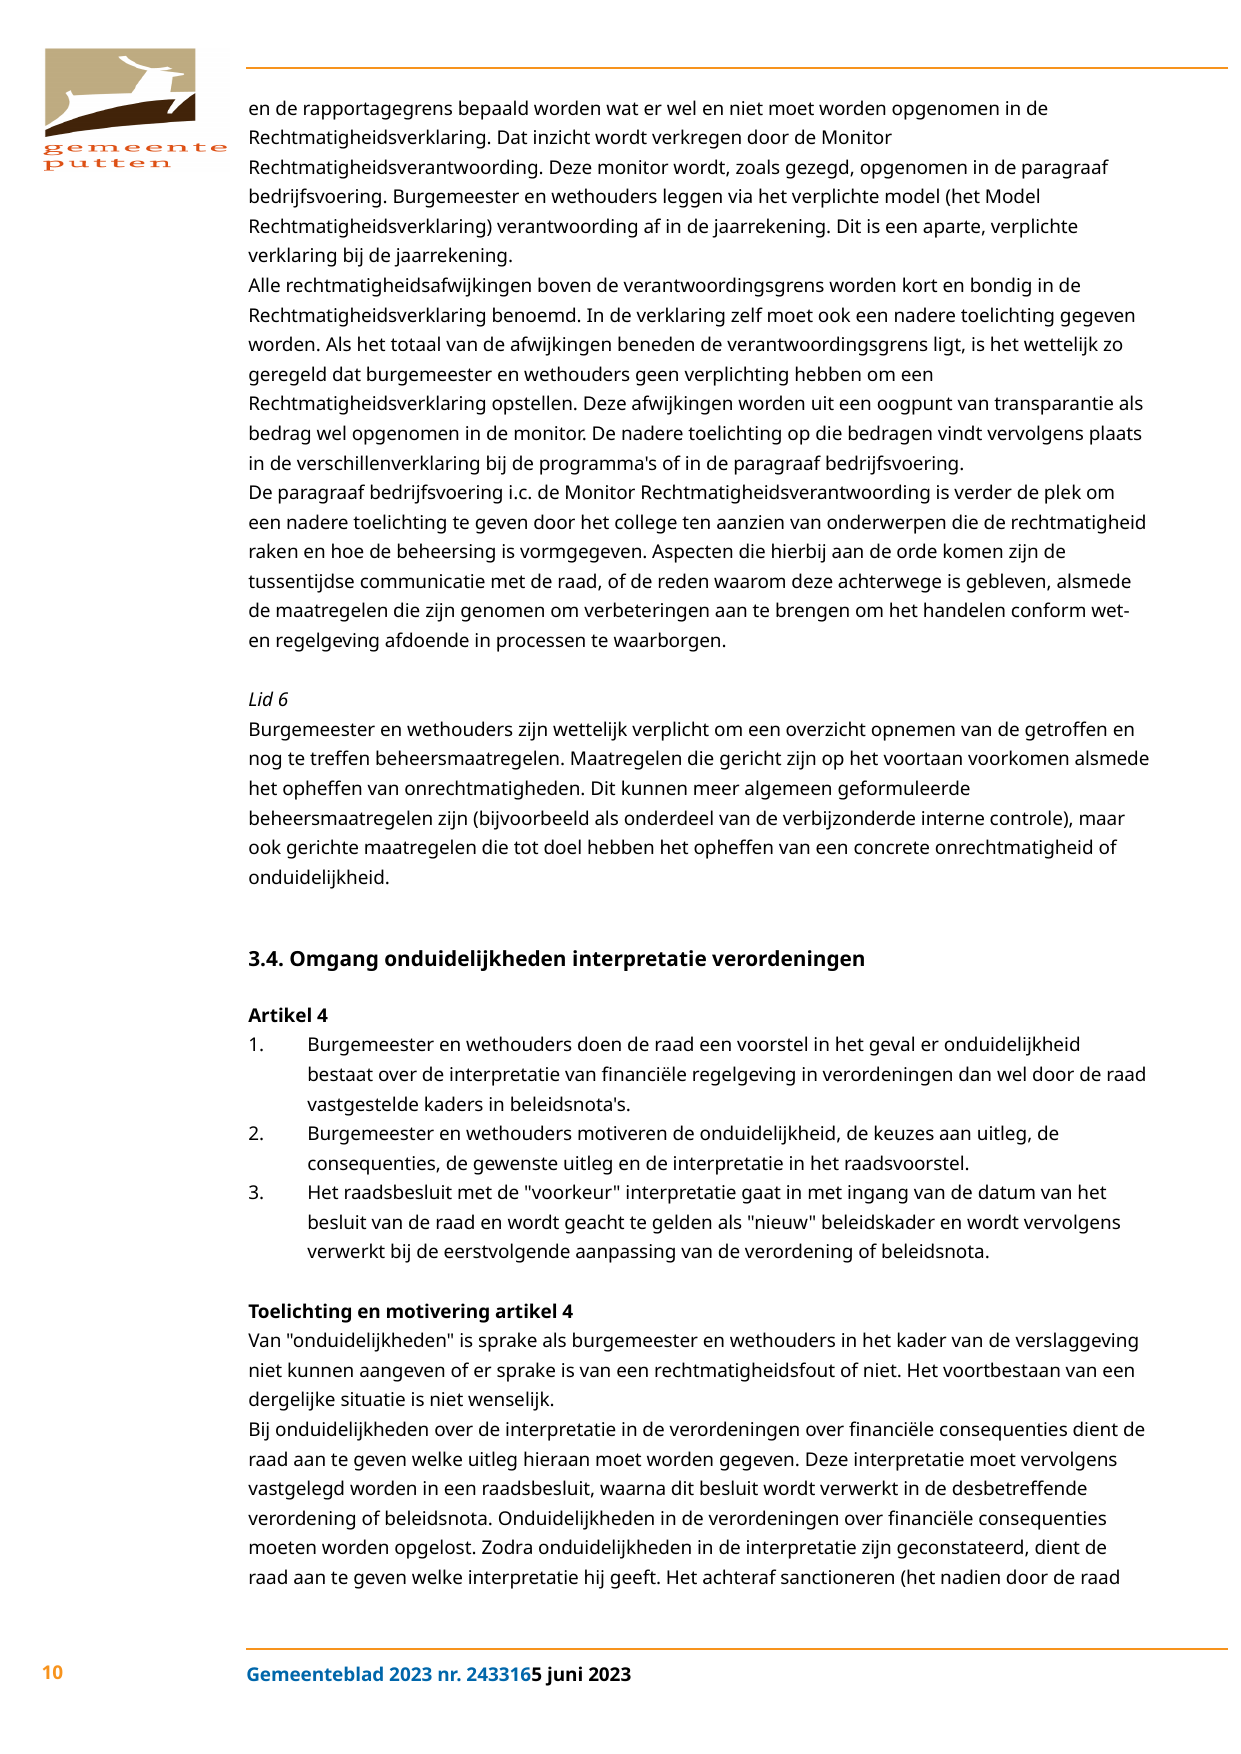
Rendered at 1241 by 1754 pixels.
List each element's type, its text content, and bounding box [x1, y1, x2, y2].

text De paragraaf bedrijfsvoering i.c. de Monitor Rechtmatigheidsverantwoording is verder de plek om een nadere toelichting te geven door het college ten aanzien van onderwerpen die de rechtmatigheid raken en hoe de beheersing is vormgegeven. Aspecten die hierbij aan de orde komen zijn de tussentijdse communicatie met de raad, of de reden waarom deze achterwege is gebleven, alsmede de maatregelen die zijn genomen om verbeteringen aan te brengen om het handelen conform wet- en regelgeving afdoende in processen te waarborgen. [248, 479, 1152, 653]
text Van "onduidelijkheden" is sprake als burgemeester en wethouders in het kader van de verslaggeving niet kunnen aangeven of er sprake is van een rechtmatigheidsfout of niet. Het voortbestaan van een dergelijke situatie is niet wenselijk. [248, 1327, 1152, 1412]
text Bij onduidelijkheden over de interpretatie in de verordeningen over financiële consequenties dient de raad aan te geven welke uitleg hieraan moet worden gegeven. Deze interpretatie moet vervolgens vastgelegd worden in een raadsbesluit, waarna dit besluit wordt verwerkt in de desbetreffende verordening of beleidsnota. Onduidelijkheden in de verordeningen over financiële consequenties moeten worden opgelost. Zodra onduidelijkheden in de interpretatie zijn geconstateerd, dient de raad aan te geven welke interpretatie hij geeft. Het achteraf sanctioneren (het nadien door de raad [248, 1416, 1152, 1590]
list Het raadsbesluit met de "voorkeur" interpretatie gaat in met ingang van de datum van het besluit van de raad en wordt geacht te gelden als "nieuw" beleidskader en wordt vervolgens verwerkt bij de eerstvolgende aanpassing van de verordening of beleidsnota. [248, 1179, 1152, 1264]
picture [41, 47, 231, 172]
text Alle rechtmatigheidsafwijkingen boven de verantwoordingsgrens worden kort en bondig in de Rechtmatigheidsverklaring benoemd. In de verklaring zelf moet ook een nadere toelichting gegeven worden. Als het totaal van de afwijkingen beneden de verantwoordingsgrens ligt, is het wettelijk zo geregeld dat burgemeester en wethouders geen verplichting hebben om een Rechtmatigheidsverklaring opstellen. Deze afwijkingen worden uit een oogpunt van transparantie als bedrag wel opgenomen in de monitor. De nadere toelichting op die bedragen vindt vervolgens plaats in de verschillenverklaring bij de programma's of in de paragraaf bedrijfsvoering. [248, 272, 1152, 476]
text Artikel 4 [248, 1002, 1152, 1028]
text Burgemeester en wethouders zijn wettelijk verplicht om een overzicht opnemen van de getroffen en nog te treffen beheersmaatregelen. Maatregelen die gericht zijn op het voortaan voorkomen alsmede het opheffen van onrechtmatigheden. Dit kunnen meer algemeen geformuleerde beheersmaatregelen zijn (bijvoorbeeld als onderdeel van de verbijzonderde interne controle), maar ook gerichte maatregelen die tot doel hebben het opheffen van een concrete onrechtmatigheid of onduidelijkheid. [248, 716, 1152, 890]
text 3.4. Omgang onduidelijkheden interpretatie verordeningen [248, 944, 1152, 972]
list Burgemeester en wethouders motiveren de onduidelijkheid, de keuzes aan uitleg, de consequenties, de gewenste uitleg en de interpretatie in het raadsvoorstel. [248, 1120, 1152, 1176]
text Lid 6 [248, 686, 1152, 712]
list Burgemeester en wethouders doen de raad een voorstel in het geval er onduidelijkheid bestaat over de interpretatie van financiële regelgeving in verordeningen dan wel door de raad vastgestelde kaders in beleidsnota's. [248, 1032, 1152, 1116]
text Toelichting en motivering artikel 4 [248, 1298, 1152, 1323]
text en de rapportagegrens bepaald worden wat er wel en niet moet worden opgenomen in de Rechtmatigheidsverklaring. Dat inzicht wordt verkregen door de Monitor Rechtmatigheidsverantwoording. Deze monitor wordt, zoals gezegd, opgenomen in de paragraaf bedrijfsvoering. Burgemeester en wethouders leggen via het verplichte model (het Model Rechtmatigheidsverklaring) verantwoording af in de jaarrekening. Dit is een aparte, verplichte verklaring bij de jaarrekening. [248, 95, 1152, 268]
